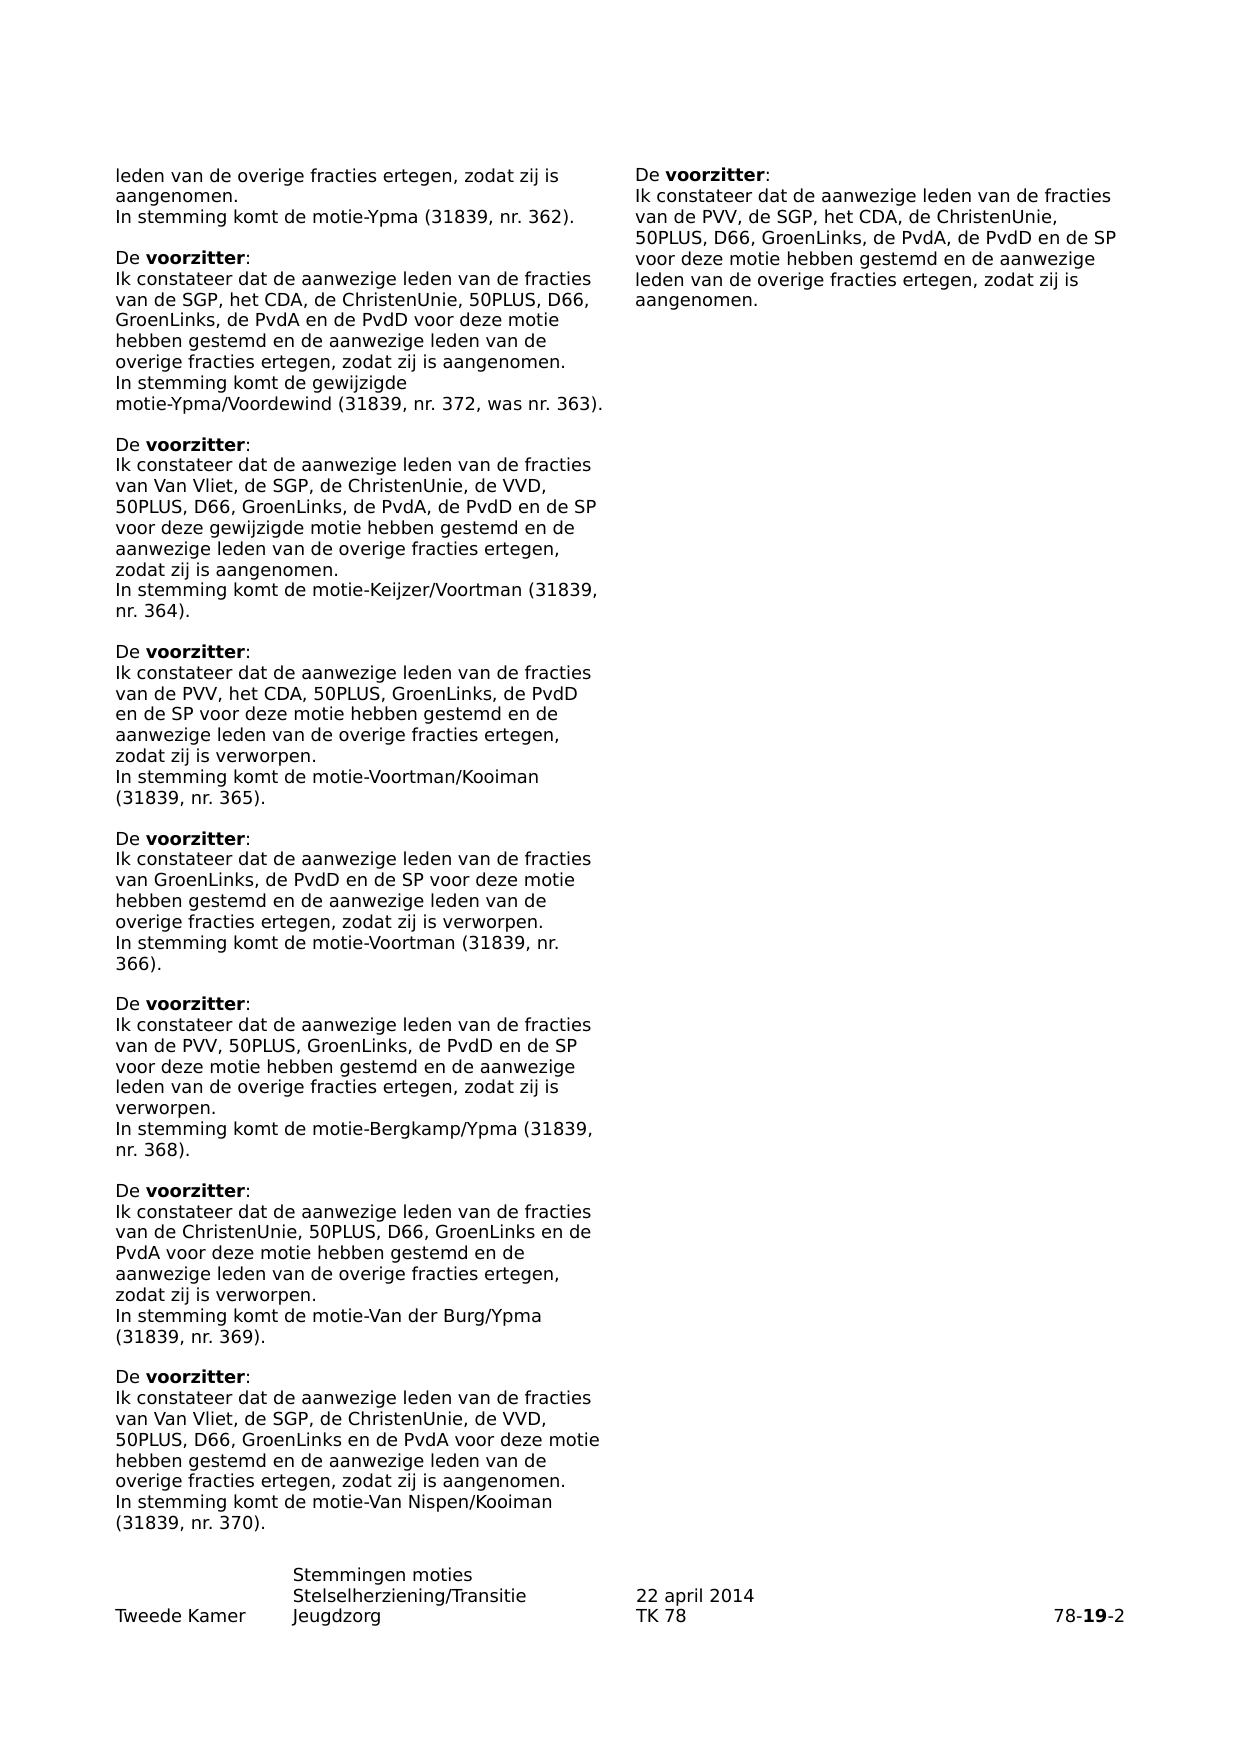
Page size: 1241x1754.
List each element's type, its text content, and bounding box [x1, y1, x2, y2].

text De voorzitter: [115, 828, 605, 849]
text Ik constateer dat de aanwezige leden van de fracties van de SGP, het CDA, de ChristenUnie, 50PLUS, D66, GroenLinks, de PvdA en de PvdD voor deze motie hebben gestemd en de aanwezige leden van de overige fracties ertegen, zodat zij is aangenomen. [115, 268, 605, 373]
text Ik constateer dat de aanwezige leden van de fracties van de ChristenUnie, 50PLUS, D66, GroenLinks en de PvdA voor deze motie hebben gestemd en de aanwezige leden van de overige fracties ertegen, zodat zij is verworpen. [115, 1201, 605, 1306]
text De voorzitter: [115, 994, 605, 1015]
text Ik constateer dat de aanwezige leden van de fracties van de PVV, de SGP, het CDA, de ChristenUnie, 50PLUS, D66, GroenLinks, de PvdA, de PvdD en de SP voor deze motie hebben gestemd en de aanwezige leden van de overige fracties ertegen, zodat zij is aangenomen. [635, 186, 1125, 311]
text In stemming komt de motie-Ypma (31839, nr. 362). [115, 207, 605, 228]
text Ik constateer dat de aanwezige leden van de fracties van GroenLinks, de PvdD en de SP voor deze motie hebben gestemd en de aanwezige leden van de overige fracties ertegen, zodat zij is verworpen. [115, 849, 605, 932]
text Ik constateer dat de aanwezige leden van de fracties van Van Vliet, de SGP, de ChristenUnie, de VVD, 50PLUS, D66, GroenLinks en de PvdA voor deze motie hebben gestemd en de aanwezige leden van de overige fracties ertegen, zodat zij is aangenomen. [115, 1388, 605, 1492]
text In stemming komt de motie-Van der Burg/Ypma (31839, nr. 369). [115, 1306, 605, 1347]
text De voorzitter: [115, 1181, 605, 1201]
text Ik constateer dat de aanwezige leden van de fracties van Van Vliet, de SGP, de ChristenUnie, de VVD, 50PLUS, D66, GroenLinks, de PvdA, de PvdD en de SP voor deze gewijzigde motie hebben gestemd en de aanwezige leden van de overige fracties ertegen, zodat zij is aangenomen. [115, 455, 605, 580]
text De voorzitter: [115, 642, 605, 662]
text De voorzitter: [635, 165, 1125, 186]
text leden van de overige fracties ertegen, zodat zij is aangenomen. [115, 165, 605, 207]
text De voorzitter: [115, 434, 605, 455]
text De voorzitter: [115, 1367, 605, 1388]
text In stemming komt de gewijzigde motie-Ypma/Voordewind (31839, nr. 372, was nr. 363). [115, 373, 605, 414]
text Ik constateer dat de aanwezige leden van de fracties van de PVV, het CDA, 50PLUS, GroenLinks, de PvdD en de SP voor deze motie hebben gestemd en de aanwezige leden van de overige fracties ertegen, zodat zij is verworpen. [115, 662, 605, 767]
text Ik constateer dat de aanwezige leden van de fracties van de PVV, 50PLUS, GroenLinks, de PvdD en de SP voor deze motie hebben gestemd en de aanwezige leden van de overige fracties ertegen, zodat zij is verworpen. [115, 1015, 605, 1119]
text In stemming komt de motie-Keijzer/Voortman (31839, nr. 364). [115, 580, 605, 622]
text In stemming komt de motie-Voortman/Kooiman (31839, nr. 365). [115, 767, 605, 808]
text In stemming komt de motie-Van Nispen/Kooiman (31839, nr. 370). [115, 1492, 605, 1534]
text In stemming komt de motie-Voortman (31839, nr. 366). [115, 932, 605, 974]
text De voorzitter: [115, 248, 605, 268]
text In stemming komt de motie-Bergkamp/Ypma (31839, nr. 368). [115, 1119, 605, 1161]
